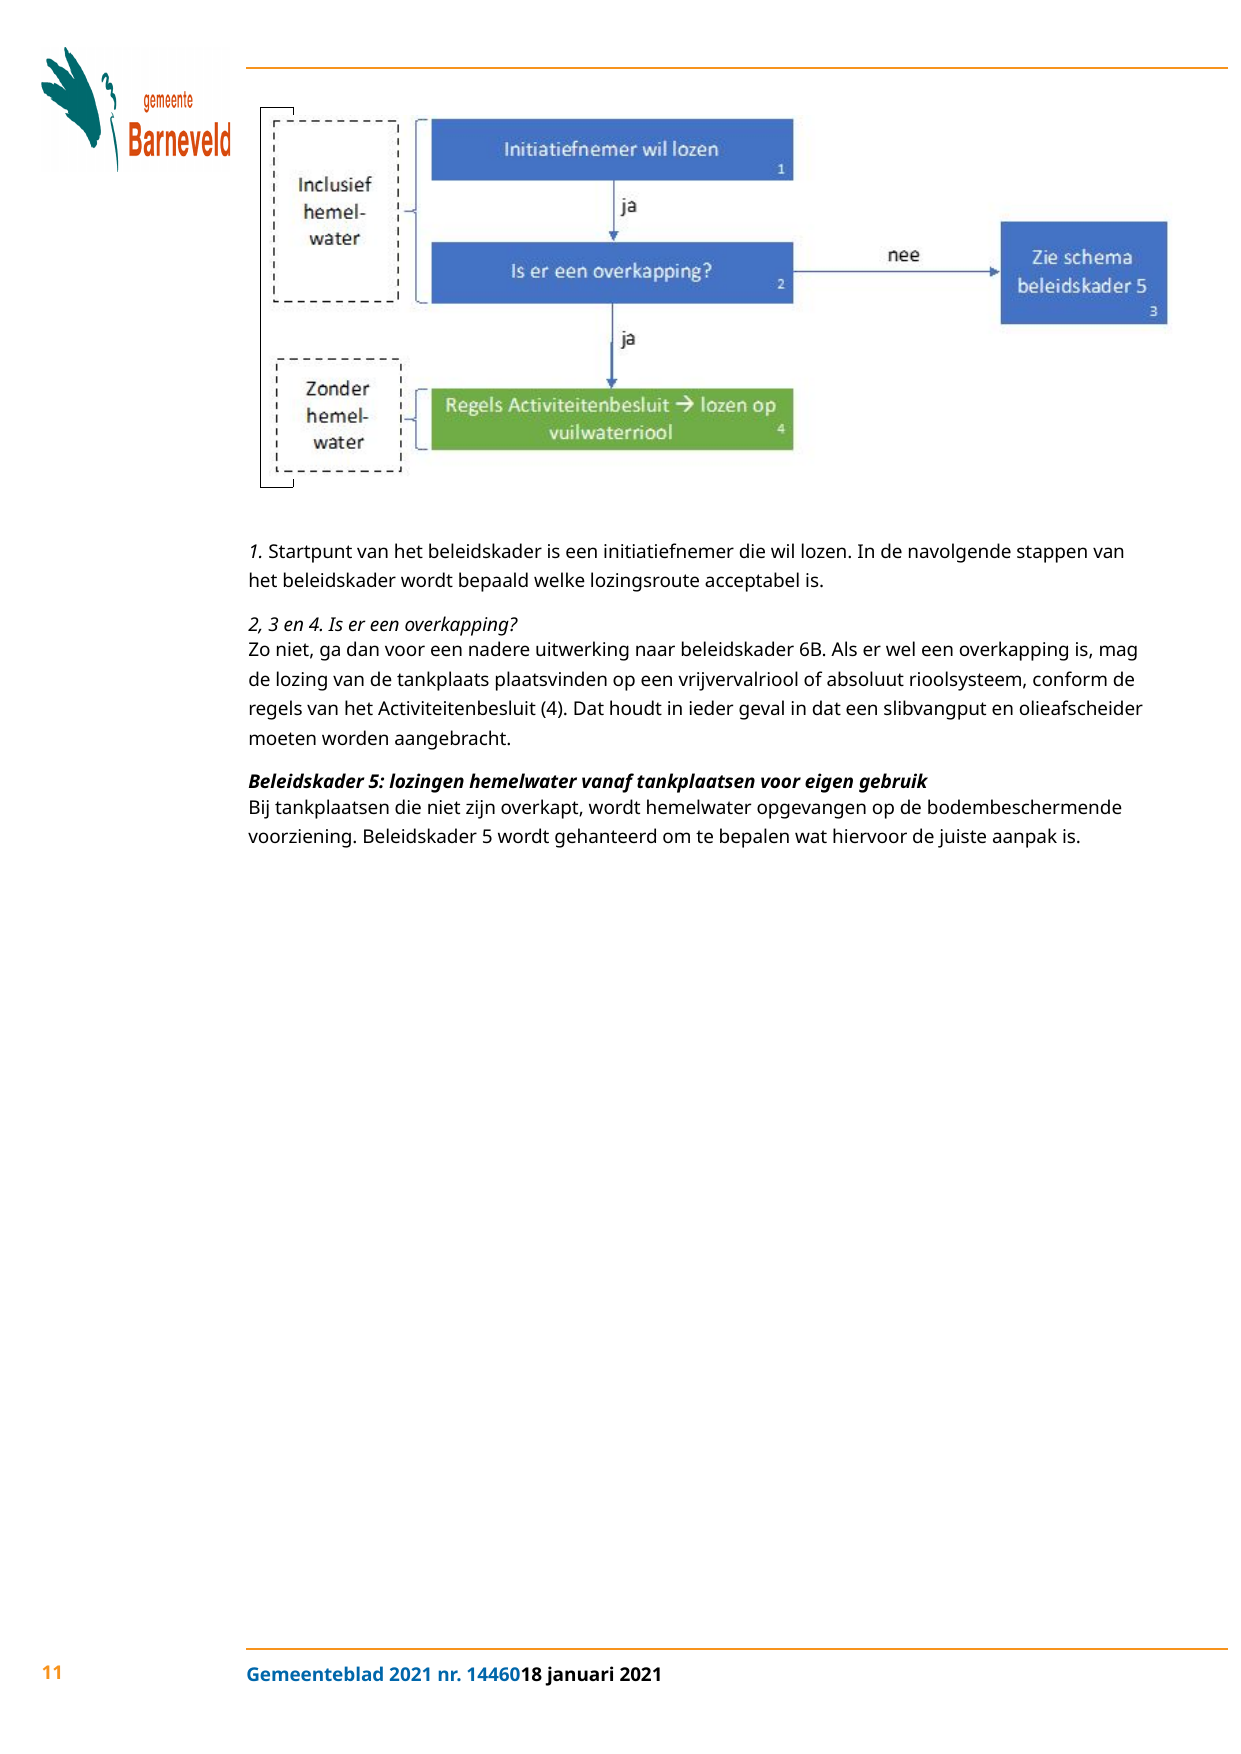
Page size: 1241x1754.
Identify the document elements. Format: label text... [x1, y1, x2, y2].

text Zo niet, ga dan voor een nadere uitwerking naar beleidskader 6B. Als er wel een overkapping is, mag de lozing van de tankplaats plaatsvinden op een vrijvervalriool of absoluut rioolsysteem, conform de regels van het Activiteitenbesluit (4). Dat houdt in ieder geval in dat een slibvangput en olieafscheider moeten worden aangebracht. [248, 636, 1152, 751]
text Beleidskader 5: lozingen hemelwater vanaf tankplaatsen voor eigen gebruik [248, 768, 1152, 794]
picture [268, 115, 1173, 479]
text 1. Startpunt van het beleidskader is een initiatiefnemer die wil lozen. In de navolgende stappen van het beleidskader wordt bepaald welke lozingsroute acceptabel is. [248, 538, 1152, 593]
picture [41, 47, 231, 172]
text 2, 3 en 4. Is er een overkapping? [248, 611, 1152, 636]
text Bij tankplaatsen die niet zijn overkapt, wordt hemelwater opgevangen op de bodembeschermende voorziening. Beleidskader 5 wordt gehanteerd om te bepalen wat hiervoor de juiste aanpak is. [248, 794, 1152, 849]
